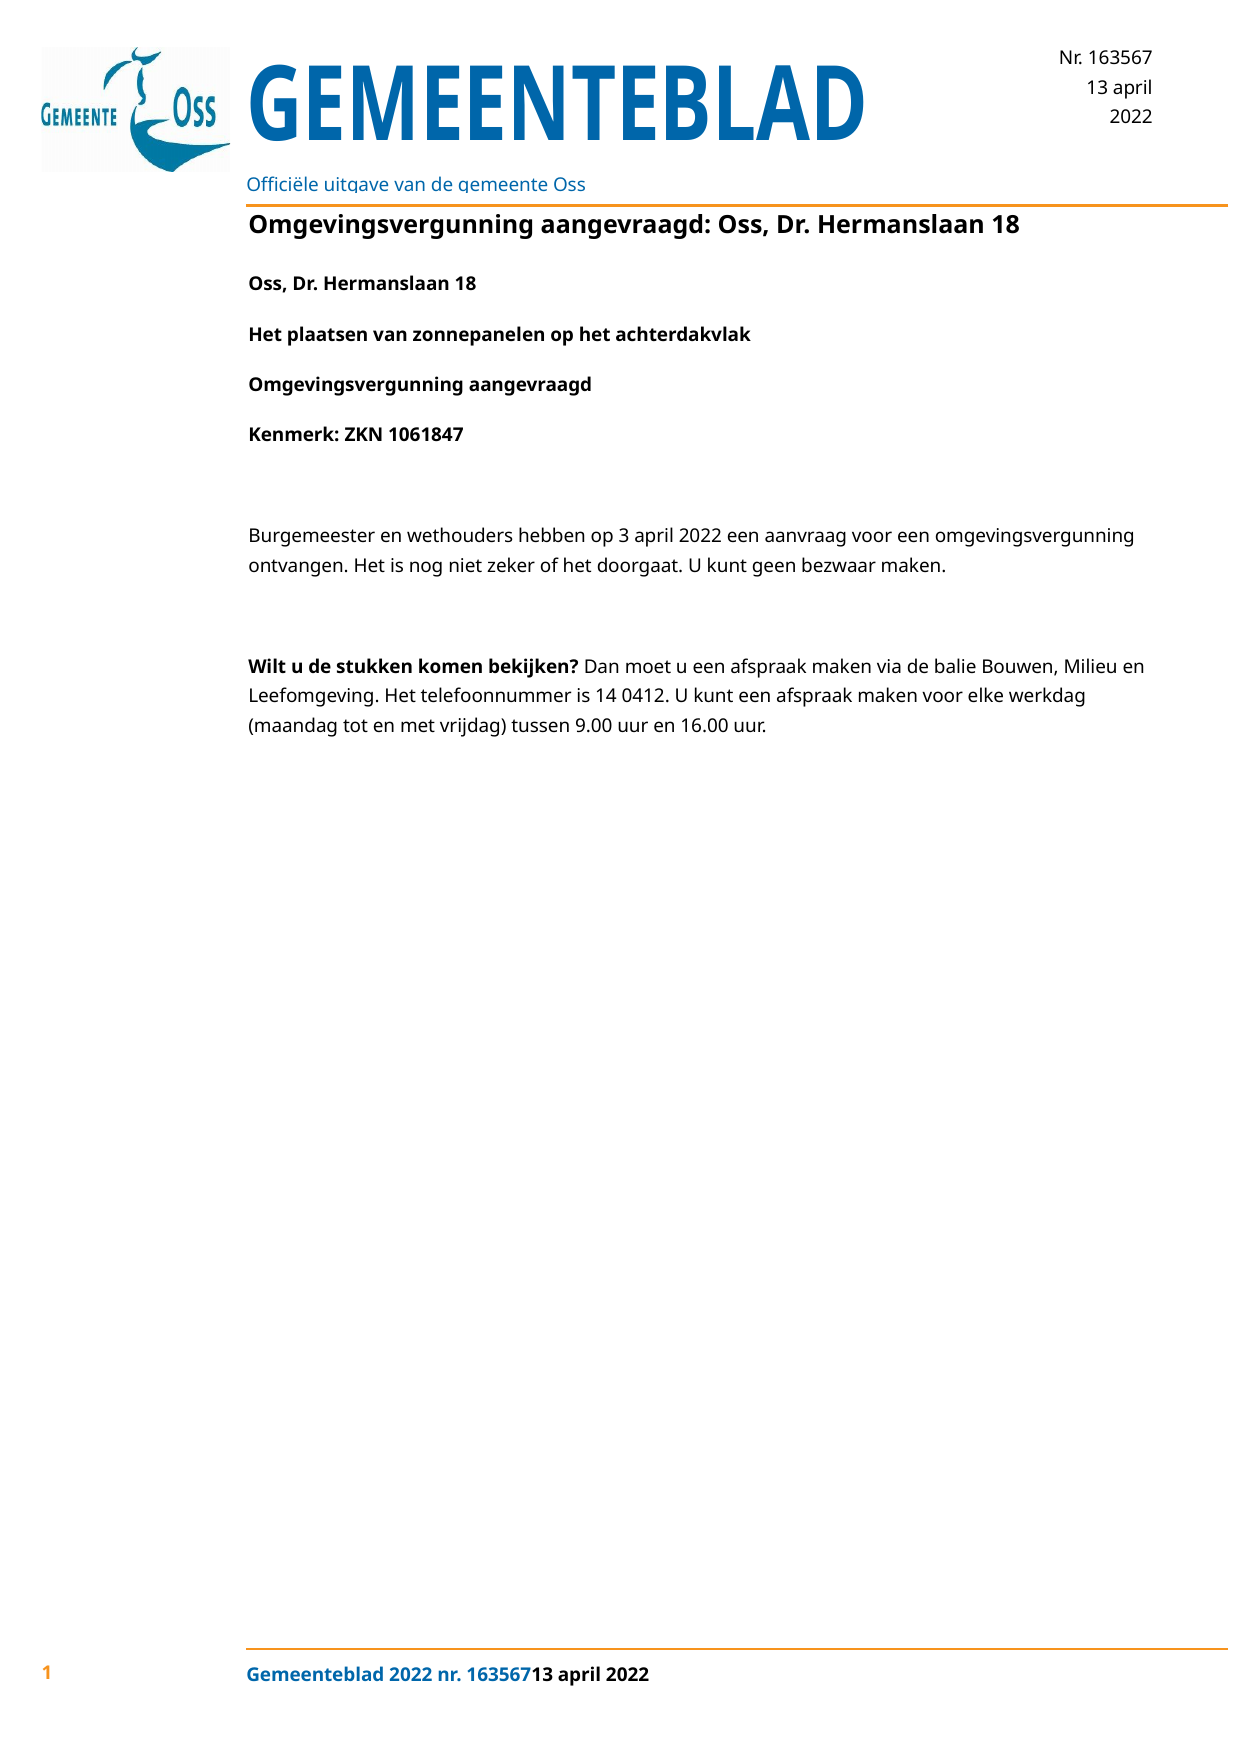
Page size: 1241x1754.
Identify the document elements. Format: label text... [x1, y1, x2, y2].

text Omgevingsvergunning aangevraagd: Oss, Dr. Hermanslaan 18 [248, 207, 1152, 241]
text Kenmerk: ZKN 1061847 [248, 422, 1152, 447]
text Oss, Dr. Hermanslaan 18 [248, 270, 1152, 296]
text Omgevingsvergunning aangevraagd [248, 371, 1152, 397]
text Het plaatsen van zonnepanelen op het achterdakvlak [248, 321, 1152, 346]
text Wilt u de stukken komen bekijken? Dan moet u een afspraak maken via de balie Bouwen, Milieu en Leefomgeving. Het telefoonnummer is 14 0412. U kunt een afspraak maken voor elke werkdag (maandag tot en met vrijdag) tussen 9.00 uur en 16.00 uur. [248, 653, 1152, 738]
text Burgemeester en wethouders hebben op 3 april 2022 een aanvraag voor een omgevingsvergunning ontvangen. Het is nog niet zeker of het doorgaat. U kunt geen bezwaar maken. [248, 522, 1152, 578]
picture [41, 47, 231, 172]
